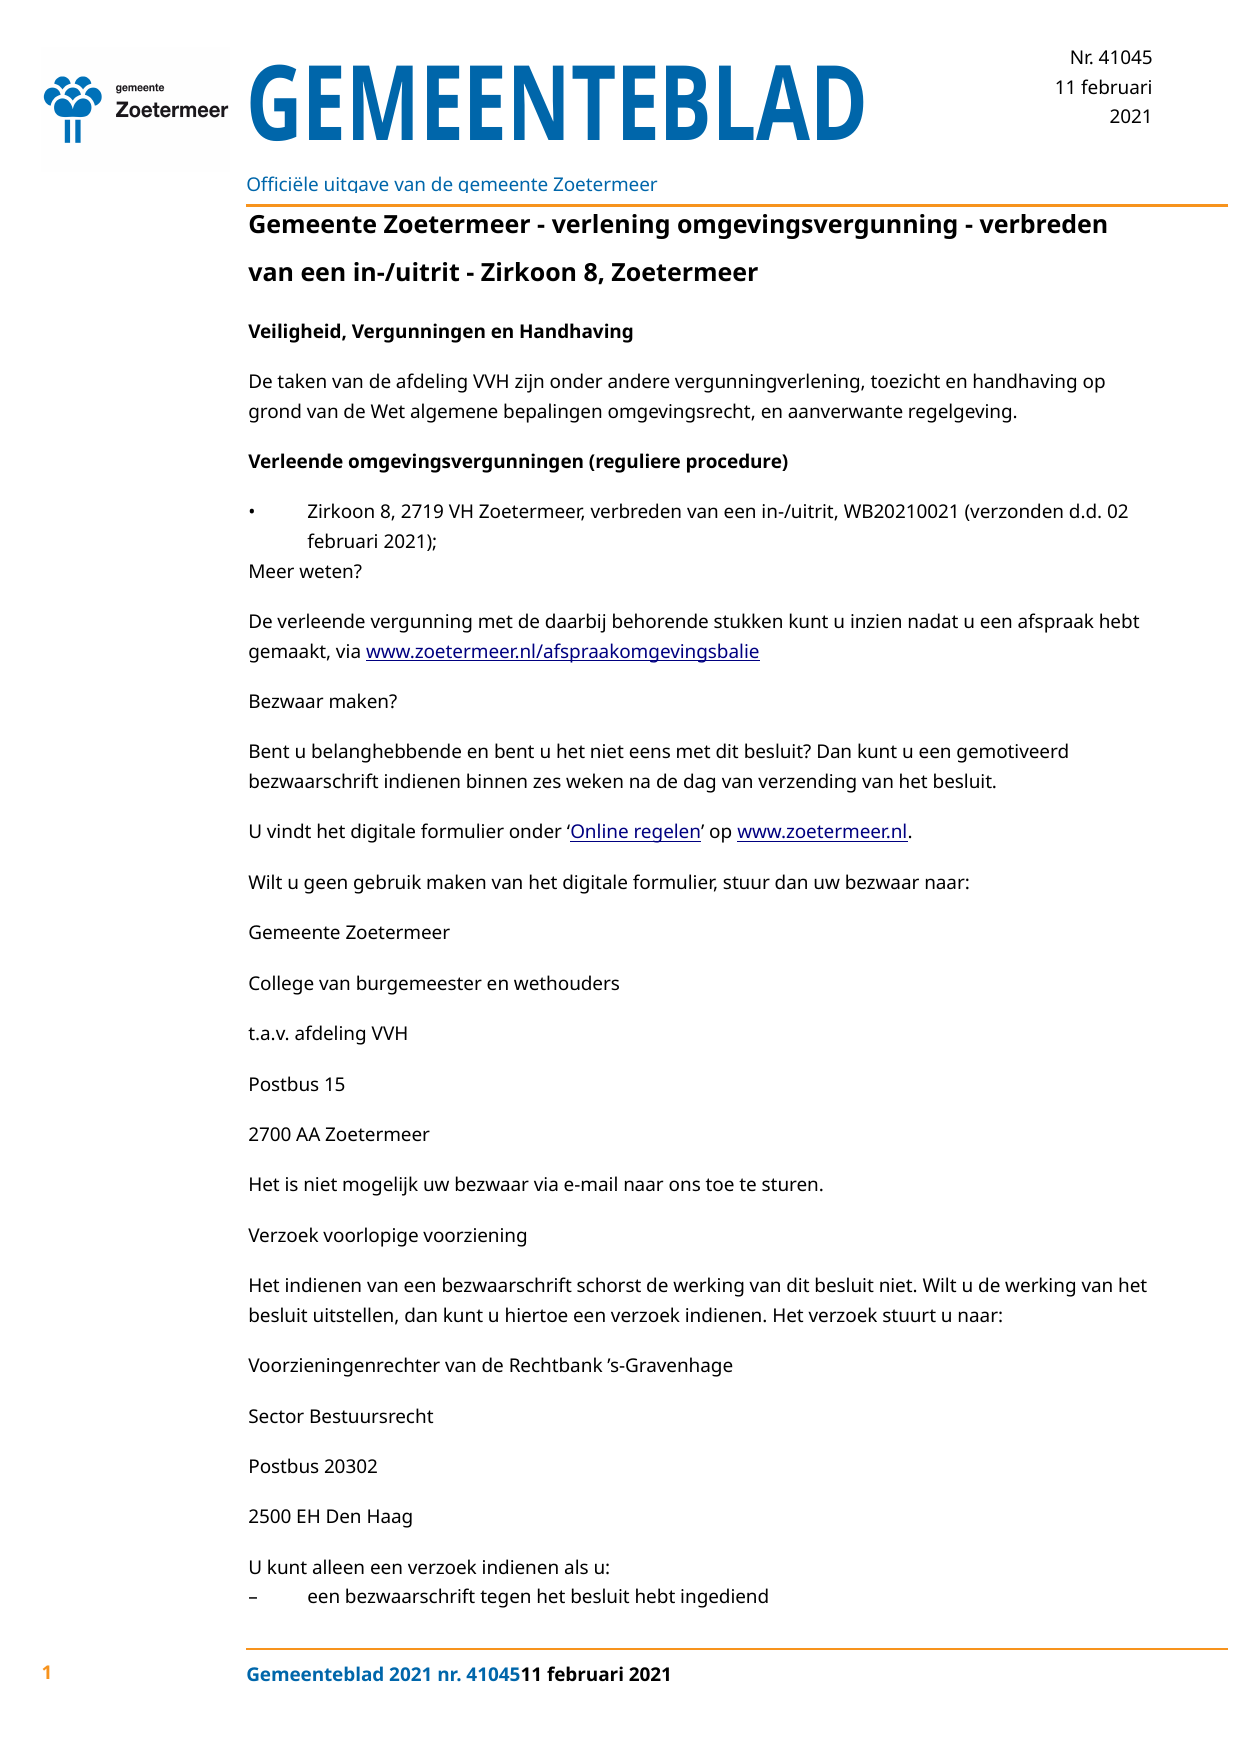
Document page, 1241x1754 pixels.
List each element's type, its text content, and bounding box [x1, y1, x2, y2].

text Voorzieningenrechter van de Rechtbank ’s-Gravenhage [248, 1352, 1152, 1378]
text Meer weten? [248, 558, 1152, 584]
text U kunt alleen een verzoek indienen als u: [248, 1554, 1152, 1580]
text Postbus 20302 [248, 1453, 1152, 1479]
text Verleende omgevingsvergunningen (reguliere procedure) [248, 448, 1152, 474]
text Verzoek voorlopige voorziening [248, 1222, 1152, 1248]
text Bent u belanghebbende en bent u het niet eens met dit besluit? Dan kunt u een gemotiveerd bezwaarschrift indienen binnen zes weken na de dag van verzending van het besluit. [248, 739, 1152, 794]
text Het is niet mogelijk uw bezwaar via e-mail naar ons toe te sturen. [248, 1172, 1152, 1197]
text Gemeente Zoetermeer [248, 919, 1152, 945]
text 2500 EH Den Haag [248, 1504, 1152, 1529]
text 2700 AA Zoetermeer [248, 1121, 1152, 1147]
text Postbus 15 [248, 1071, 1152, 1097]
text Gemeente Zoetermeer - verlening omgevingsvergunning - verbreden van een in-/uitrit - Zirkoon 8, Zoetermeer [248, 207, 1152, 288]
text De verleende vergunning met de daarbij behorende stukken kunt u inzien nadat u een afspraak hebt gemaakt, via www.zoetermeer.nl/afspraakomgevingsbalie [248, 608, 1152, 664]
text Wilt u geen gebruik maken van het digitale formulier, stuur dan uw bezwaar naar: [248, 869, 1152, 895]
picture [41, 47, 231, 172]
list Zirkoon 8, 2719 VH Zoetermeer, verbreden van een in-/uitrit, WB20210021 (verzonden d.d. 02 februari 2021); [248, 499, 1152, 554]
text Bezwaar maken? [248, 688, 1152, 714]
text College van burgemeester en wethouders [248, 970, 1152, 996]
text Veiligheid, Vergunningen en Handhaving [248, 318, 1152, 344]
text De taken van de afdeling VVH zijn onder andere vergunningverlening, toezicht en handhaving op grond van de Wet algemene bepalingen omgevingsrecht, en aanverwante regelgeving. [248, 368, 1152, 424]
text Het indienen van een bezwaarschrift schorst de werking van dit besluit niet. Wilt u de werking van het besluit uitstellen, dan kunt u hiertoe een verzoek indienen. Het verzoek stuurt u naar: [248, 1272, 1152, 1328]
text t.a.v. afdeling VVH [248, 1020, 1152, 1046]
text U vindt het digitale formulier onder ‘Online regelen’ op www.zoetermeer.nl. [248, 819, 1152, 844]
text Sector Bestuursrecht [248, 1403, 1152, 1429]
list een bezwaarschrift tegen het besluit hebt ingediend [248, 1584, 1152, 1609]
